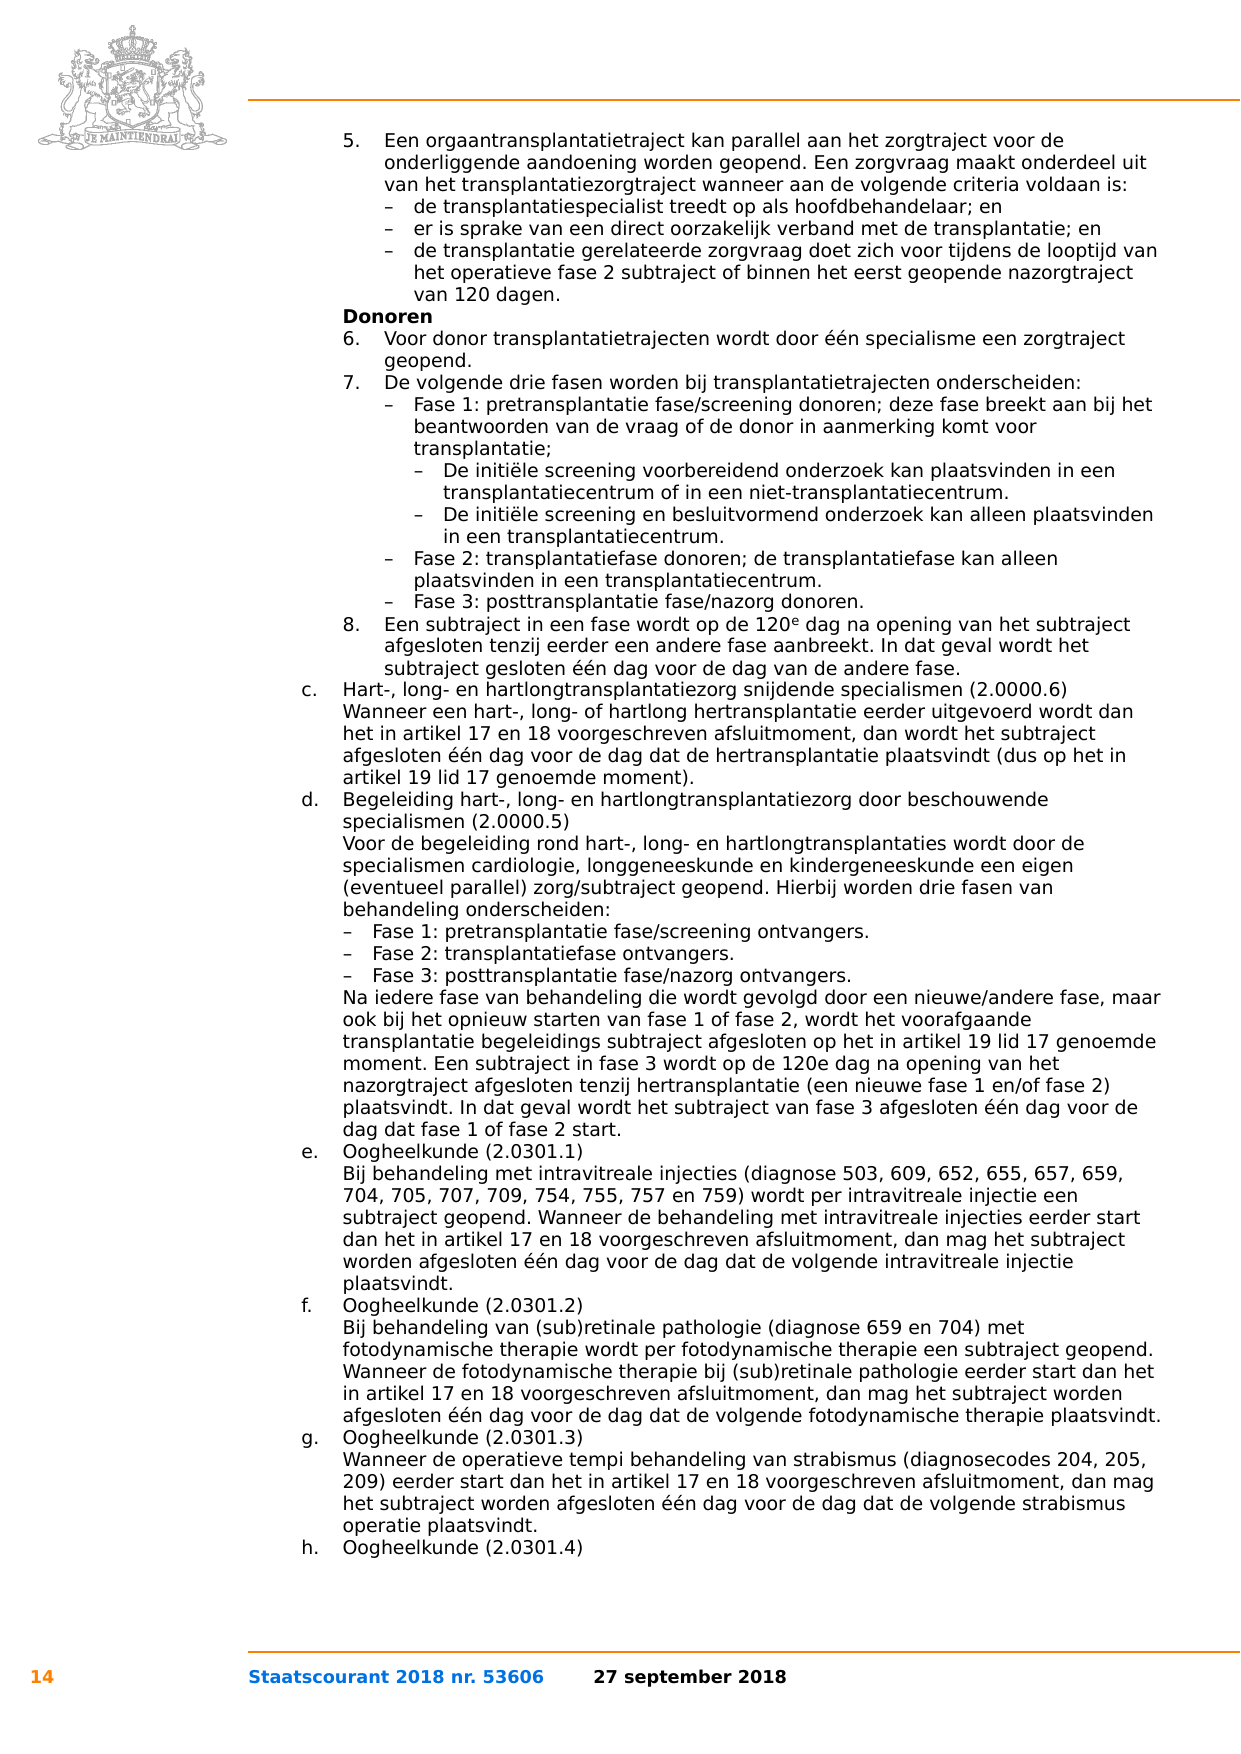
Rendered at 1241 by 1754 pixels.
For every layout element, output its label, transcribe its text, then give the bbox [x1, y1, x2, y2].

text – de transplantatie gerelateerde zorgvraag doet zich voor tijdens de looptijd van het operatieve fase 2 subtraject of binnen het eerst geopende nazorgtraject van 120 dagen. [384, 240, 1163, 306]
text Wanneer een hart-, long- of hartlong hertransplantatie eerder uitgevoerd wordt dan het in artikel 17 en 18 voorgeschreven afsluitmoment, dan wordt het subtraject afgesloten één dag voor de dag dat de hertransplantatie plaatsvindt (dus op het in artikel 19 lid 17 genoemde moment). [342, 701, 1163, 789]
text – Fase 1: pretransplantatie fase/screening donoren; deze fase breekt aan bij het beantwoorden van de vraag of de donor in aanmerking komt voor transplantatie; [384, 394, 1163, 459]
text h. Oogheelkunde (2.0301.4) [301, 1537, 1163, 1558]
text – De initiële screening en besluitvormend onderzoek kan alleen plaatsvinden in een transplantatiecentrum. [413, 503, 1163, 547]
text 5. Een orgaantransplantatietraject kan parallel aan het zorgtraject voor de onderliggende aandoening worden geopend. Een zorgvraag maakt onderdeel uit van het transplantatiezorgtraject wanneer aan de volgende criteria voldaan is: [342, 130, 1163, 196]
text – Fase 1: pretransplantatie fase/screening ontvangers. [343, 921, 1163, 943]
text Wanneer de operatieve tempi behandeling van strabismus (diagnosecodes 204, 205, 209) eerder start dan het in artikel 17 en 18 voorgeschreven afsluitmoment, dan mag het subtraject worden afgesloten één dag voor de dag dat de volgende strabismus operatie plaatsvindt. [342, 1449, 1163, 1537]
text – De initiële screening voorbereidend onderzoek kan plaatsvinden in een transplantatiecentrum of in een niet-transplantatiecentrum. [413, 459, 1163, 503]
text Bij behandeling van (sub)retinale pathologie (diagnose 659 en 704) met fotodynamische therapie wordt per fotodynamische therapie een subtraject geopend. Wanneer de fotodynamische therapie bij (sub)retinale pathologie eerder start dan het in artikel 17 en 18 voorgeschreven afsluitmoment, dan mag het subtraject worden afgesloten één dag voor de dag dat de volgende fotodynamische therapie plaatsvindt. [342, 1317, 1163, 1427]
text 8. Een subtraject in een fase wordt op de 120e dag na opening van het subtraject afgesloten tenzij eerder een andere fase aanbreekt. In dat geval wordt het subtraject gesloten één dag voor de dag van de andere fase. [342, 613, 1163, 679]
text – de transplantatiespecialist treedt op als hoofdbehandelaar; en [384, 196, 1163, 218]
text f. Oogheelkunde (2.0301.2) [301, 1295, 1163, 1317]
text g. Oogheelkunde (2.0301.3) [301, 1427, 1163, 1449]
picture [38, 25, 227, 150]
text – Fase 2: transplantatiefase donoren; de transplantatiefase kan alleen plaatsvinden in een transplantatiecentrum. [384, 547, 1163, 591]
text Voor de begeleiding rond hart-, long- en hartlongtransplantaties wordt door de specialismen cardiologie, longgeneeskunde en kindergeneeskunde een eigen (eventueel parallel) zorg/subtraject geopend. Hierbij worden drie fasen van behandeling onderscheiden: [342, 833, 1163, 921]
text – Fase 2: transplantatiefase ontvangers. [343, 943, 1163, 965]
text – Fase 3: posttransplantatie fase/nazorg donoren. [384, 591, 1163, 613]
text – Fase 3: posttransplantatie fase/nazorg ontvangers. [343, 965, 1163, 987]
text d. Begeleiding hart-, long- en hartlongtransplantatiezorg door beschouwende specialismen (2.0000.5) [301, 789, 1163, 833]
text 7. De volgende drie fasen worden bij transplantatietrajecten onderscheiden: [342, 372, 1163, 394]
text 6. Voor donor transplantatietrajecten wordt door één specialisme een zorgtraject geopend. [342, 328, 1163, 372]
text Donoren [342, 306, 1163, 328]
text Na iedere fase van behandeling die wordt gevolgd door een nieuwe/andere fase, maar ook bij het opnieuw starten van fase 1 of fase 2, wordt het voorafgaande transplantatie begeleidings subtraject afgesloten op het in artikel 19 lid 17 genoemde moment. Een subtraject in fase 3 wordt op de 120e dag na opening van het nazorgtraject afgesloten tenzij hertransplantatie (een nieuwe fase 1 en/of fase 2) plaatsvindt. In dat geval wordt het subtraject van fase 3 afgesloten één dag voor de dag dat fase 1 of fase 2 start. [342, 987, 1163, 1141]
text – er is sprake van een direct oorzakelijk verband met de transplantatie; en [384, 218, 1163, 240]
text c. Hart-, long- en hartlongtransplantatiezorg snijdende specialismen (2.0000.6) [301, 679, 1163, 701]
text e. Oogheelkunde (2.0301.1) [301, 1141, 1163, 1163]
text Bij behandeling met intravitreale injecties (diagnose 503, 609, 652, 655, 657, 659, 704, 705, 707, 709, 754, 755, 757 en 759) wordt per intravitreale injectie een subtraject geopend. Wanneer de behandeling met intravitreale injecties eerder start dan het in artikel 17 en 18 voorgeschreven afsluitmoment, dan mag het subtraject worden afgesloten één dag voor de dag dat de volgende intravitreale injectie plaatsvindt. [342, 1163, 1163, 1295]
